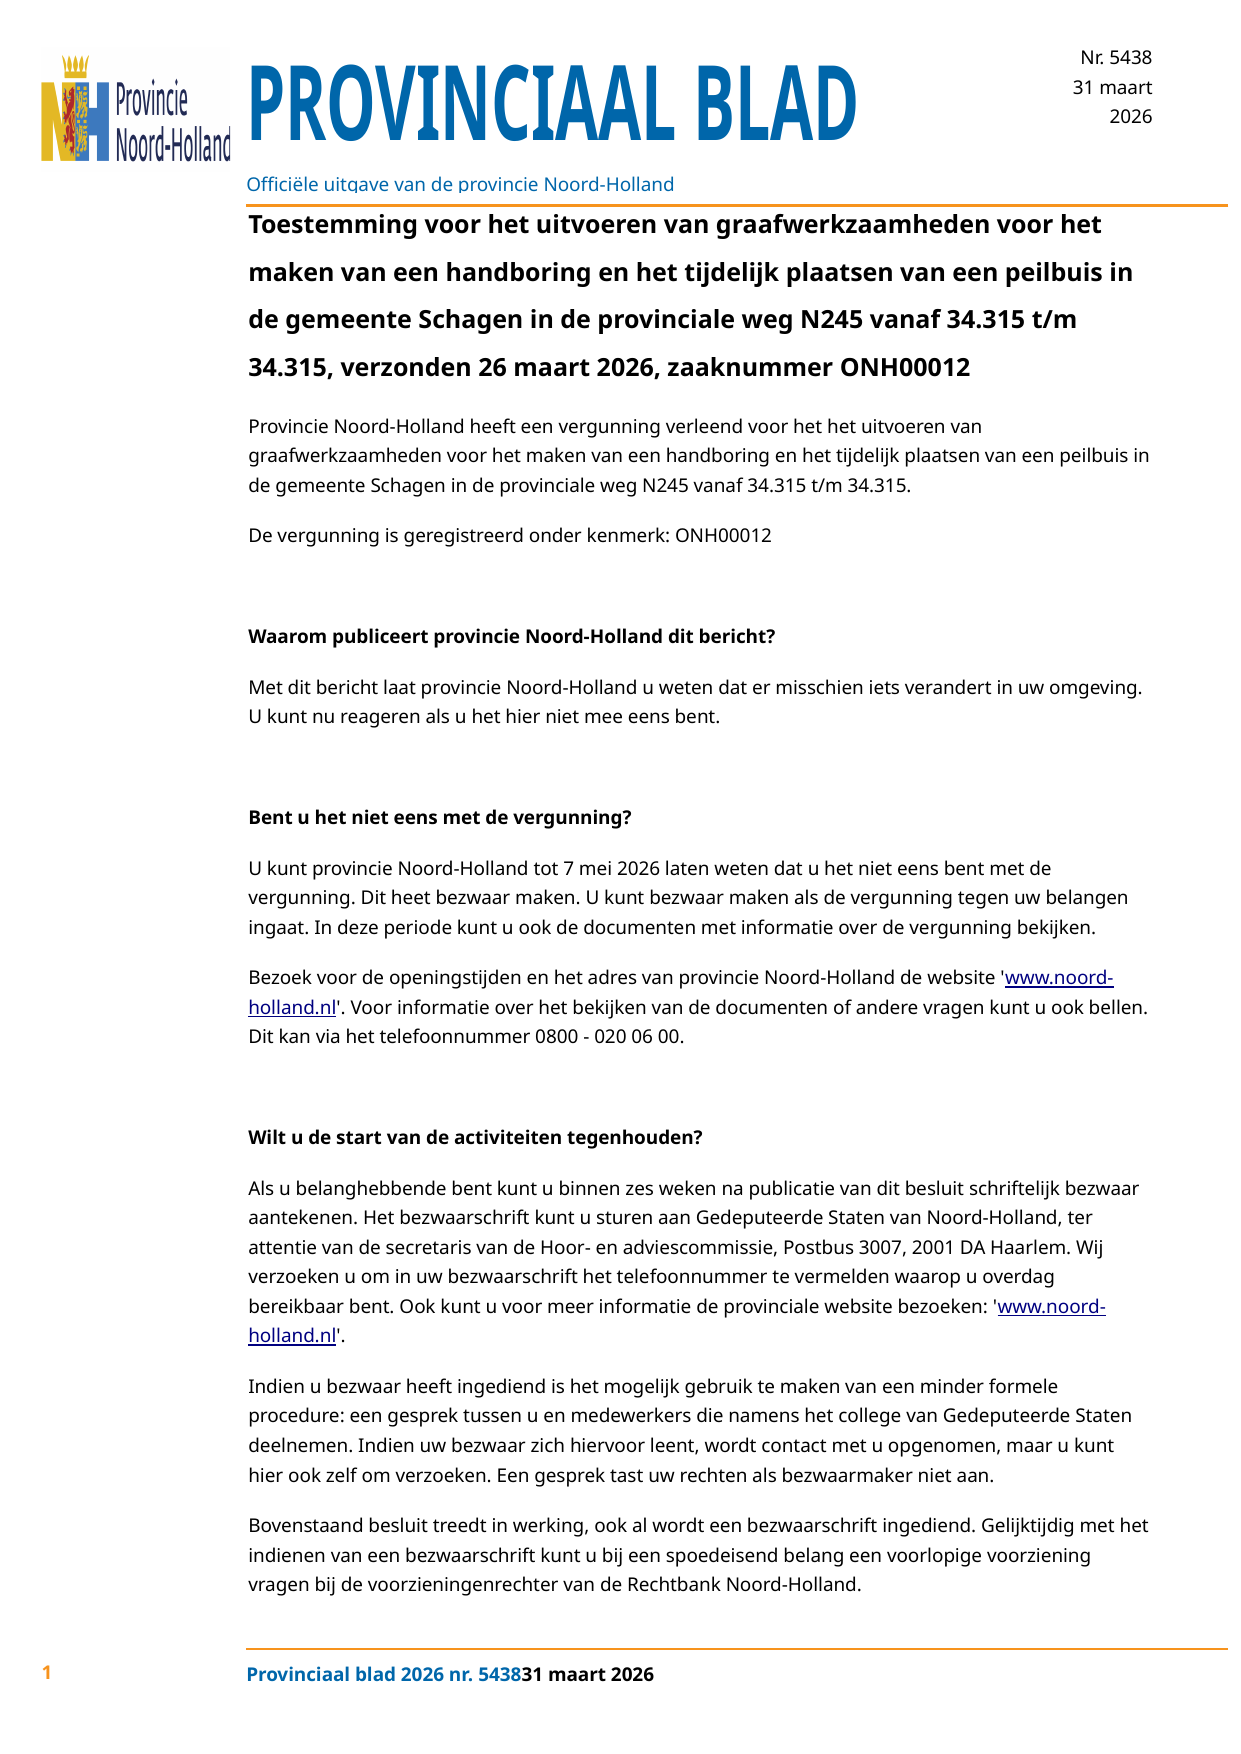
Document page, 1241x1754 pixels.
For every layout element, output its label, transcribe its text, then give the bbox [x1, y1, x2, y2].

text Waarom publiceert provincie Noord-Holland dit bericht? [248, 623, 1152, 649]
text Bovenstaand besluit treedt in werking, ook al wordt een bezwaarschrift ingediend. Gelijktijdig met het indienen van een bezwaarschrift kunt u bij een spoedeisend belang een voorlopige voorziening vragen bij de voorzieningenrechter van de Rechtbank Noord-Holland. [248, 1512, 1152, 1597]
text Provincie Noord-Holland heeft een vergunning verleend voor het het uitvoeren van graafwerkzaamheden voor het maken van een handboring en het tijdelijk plaatsen van een peilbuis in de gemeente Schagen in de provinciale weg N245 vanaf 34.315 t/m 34.315. [248, 413, 1152, 498]
text U kunt provincie Noord-Holland tot 7 mei 2026 laten weten dat u het niet eens bent met de vergunning. Dit heet bezwaar maken. U kunt bezwaar maken als de vergunning tegen uw belangen ingaat. In deze periode kunt u ook de documenten met informatie over de vergunning bekijken. [248, 855, 1152, 940]
text Bezoek voor de openingstijden en het adres van provincie Noord-Holland de website 'www.noord-holland.nl'. Voor informatie over het bekijken van de documenten of andere vragen kunt u ook bellen. Dit kan via het telefoonnummer 0800 - 020 06 00. [248, 964, 1152, 1049]
text De vergunning is geregistreerd onder kenmerk: ONH00012 [248, 523, 1152, 548]
text Bent u het niet eens met de vergunning? [248, 804, 1152, 830]
picture [41, 47, 231, 172]
text Indien u bezwaar heeft ingediend is het mogelijk gebruik te maken van een minder formele procedure: een gesprek tussen u en medewerkers die namens het college van Gedeputeerde Staten deelnemen. Indien uw bezwaar zich hiervoor leent, wordt contact met u opgenomen, maar u kunt hier ook zelf om verzoeken. Een gesprek tast uw rechten als bezwaarmaker niet aan. [248, 1373, 1152, 1488]
text Met dit bericht laat provincie Noord-Holland u weten dat er misschien iets verandert in uw omgeving. U kunt nu reageren als u het hier niet mee eens bent. [248, 674, 1152, 729]
text Toestemming voor het uitvoeren van graafwerkzaamheden voor het maken van een handboring en het tijdelijk plaatsen van een peilbuis in de gemeente Schagen in de provinciale weg N245 vanaf 34.315 t/m 34.315, verzonden 26 maart 2026, zaaknummer ONH00012 [248, 207, 1152, 384]
text Wilt u de start van de activiteiten tegenhouden? [248, 1124, 1152, 1150]
text Als u belanghebbende bent kunt u binnen zes weken na publicatie van dit besluit schriftelijk bezwaar aantekenen. Het bezwaarschrift kunt u sturen aan Gedeputeerde Staten van Noord-Holland, ter attentie van de secretaris van de Hoor- en adviescommissie, Postbus 3007, 2001 DA Haarlem. Wij verzoeken u om in uw bezwaarschrift het telefoonnummer te vermelden waarop u overdag bereikbaar bent. Ook kunt u voor meer informatie de provinciale website bezoeken: 'www.noord-holland.nl'. [248, 1175, 1152, 1348]
